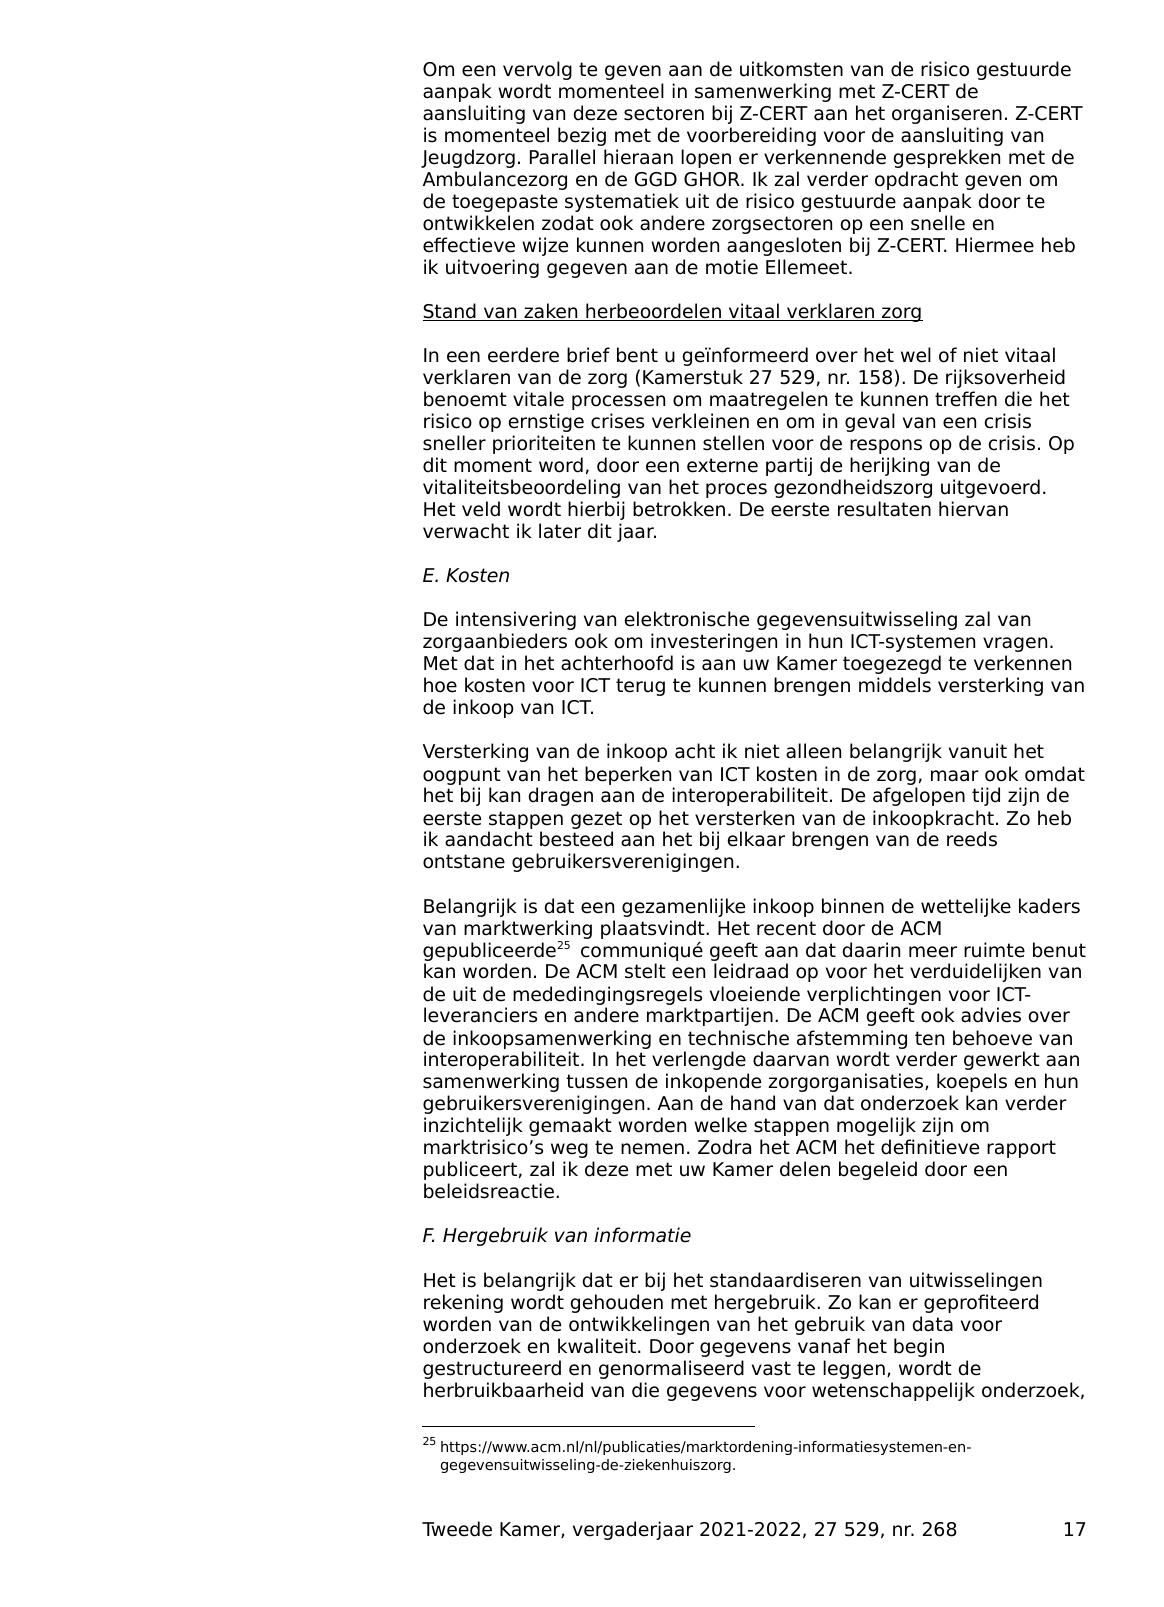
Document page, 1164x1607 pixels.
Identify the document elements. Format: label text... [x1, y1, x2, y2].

subtitle F. Hergebruik van informatie [422, 1225, 1087, 1247]
text https://www.acm.nl/nl/publicaties/marktordening-informatiesystemen-en-gegevensuitwisseling-de-ziekenhuiszorg. [422, 1435, 1087, 1474]
text Versterking van de inkoop acht ik niet alleen belangrijk vanuit het oogpunt van het beperken van ICT kosten in de zorg, maar ook omdat het bij kan dragen aan de interoperabiliteit. De afgelopen tijd zijn de eerste stappen gezet op het versterken van de inkoopkracht. Zo heb ik aandacht besteed aan het bij elkaar brengen van de reeds ontstane gebruikersverenigingen. [422, 741, 1087, 873]
text Belangrijk is dat een gezamenlijke inkoop binnen de wettelijke kaders van marktwerking plaatsvindt. Het recent door de ACM gepubliceerde communiqué geeft aan dat daarin meer ruimte benut kan worden. De ACM stelt een leidraad op voor het verduidelijken van de uit de mededingingsregels vloeiende verplichtingen voor ICT-leveranciers en andere marktpartijen. De ACM geeft ook advies over de inkoopsamenwerking en technische afstemming ten behoeve van interoperabiliteit. In het verlengde daarvan wordt verder gewerkt aan samenwerking tussen de inkopende zorgorganisaties, koepels en hun gebruikersverenigingen. Aan de hand van dat onderzoek kan verder inzichtelijk gemaakt worden welke stappen mogelijk zijn om marktrisico’s weg te nemen. Zodra het ACM het definitieve rapport publiceert, zal ik deze met uw Kamer delen begeleid door een beleidsreactie. [422, 896, 1087, 1203]
subtitle E. Kosten [422, 565, 1087, 587]
text In een eerdere brief bent u geïnformeerd over het wel of niet vitaal verklaren van de zorg (Kamerstuk 27 529, nr. 158). De rijksoverheid benoemt vitale processen om maatregelen te kunnen treffen die het risico op ernstige crises verkleinen en om in geval van een crisis sneller prioriteiten te kunnen stellen voor de respons op de crisis. Op dit moment word, door een externe partij de herijking van de vitaliteitsbeoordeling van het proces gezondheidszorg uitgevoerd. Het veld wordt hierbij betrokken. De eerste resultaten hiervan verwacht ik later dit jaar. [422, 345, 1087, 543]
subtitle Stand van zaken herbeoordelen vitaal verklaren zorg [422, 301, 1087, 323]
text Om een vervolg te geven aan de uitkomsten van de risico gestuurde aanpak wordt momenteel in samenwerking met Z-CERT de aansluiting van deze sectoren bij Z-CERT aan het organiseren. Z-CERT is momenteel bezig met de voorbereiding voor de aansluiting van Jeugdzorg. Parallel hieraan lopen er verkennende gesprekken met de Ambulancezorg en de GGD GHOR. Ik zal verder opdracht geven om de toegepaste systematiek uit de risico gestuurde aanpak door te ontwikkelen zodat ook andere zorgsectoren op een snelle en effectieve wijze kunnen worden aangesloten bij Z-CERT. Hiermee heb ik uitvoering gegeven aan de motie Ellemeet. [422, 59, 1087, 279]
text De intensivering van elektronische gegevensuitwisseling zal van zorgaanbieders ook om investeringen in hun ICT-systemen vragen. Met dat in het achterhoofd is aan uw Kamer toegezegd te verkennen hoe kosten voor ICT terug te kunnen brengen middels versterking van de inkoop van ICT. [422, 609, 1087, 719]
text Het is belangrijk dat er bij het standaardiseren van uitwisselingen rekening wordt gehouden met hergebruik. Zo kan er geprofiteerd worden van de ontwikkelingen van het gebruik van data voor onderzoek en kwaliteit. Door gegevens vanaf het begin gestructureerd en genormaliseerd vast te leggen, wordt de herbruikbaarheid van die gegevens voor wetenschappelijk onderzoek, [422, 1269, 1087, 1401]
